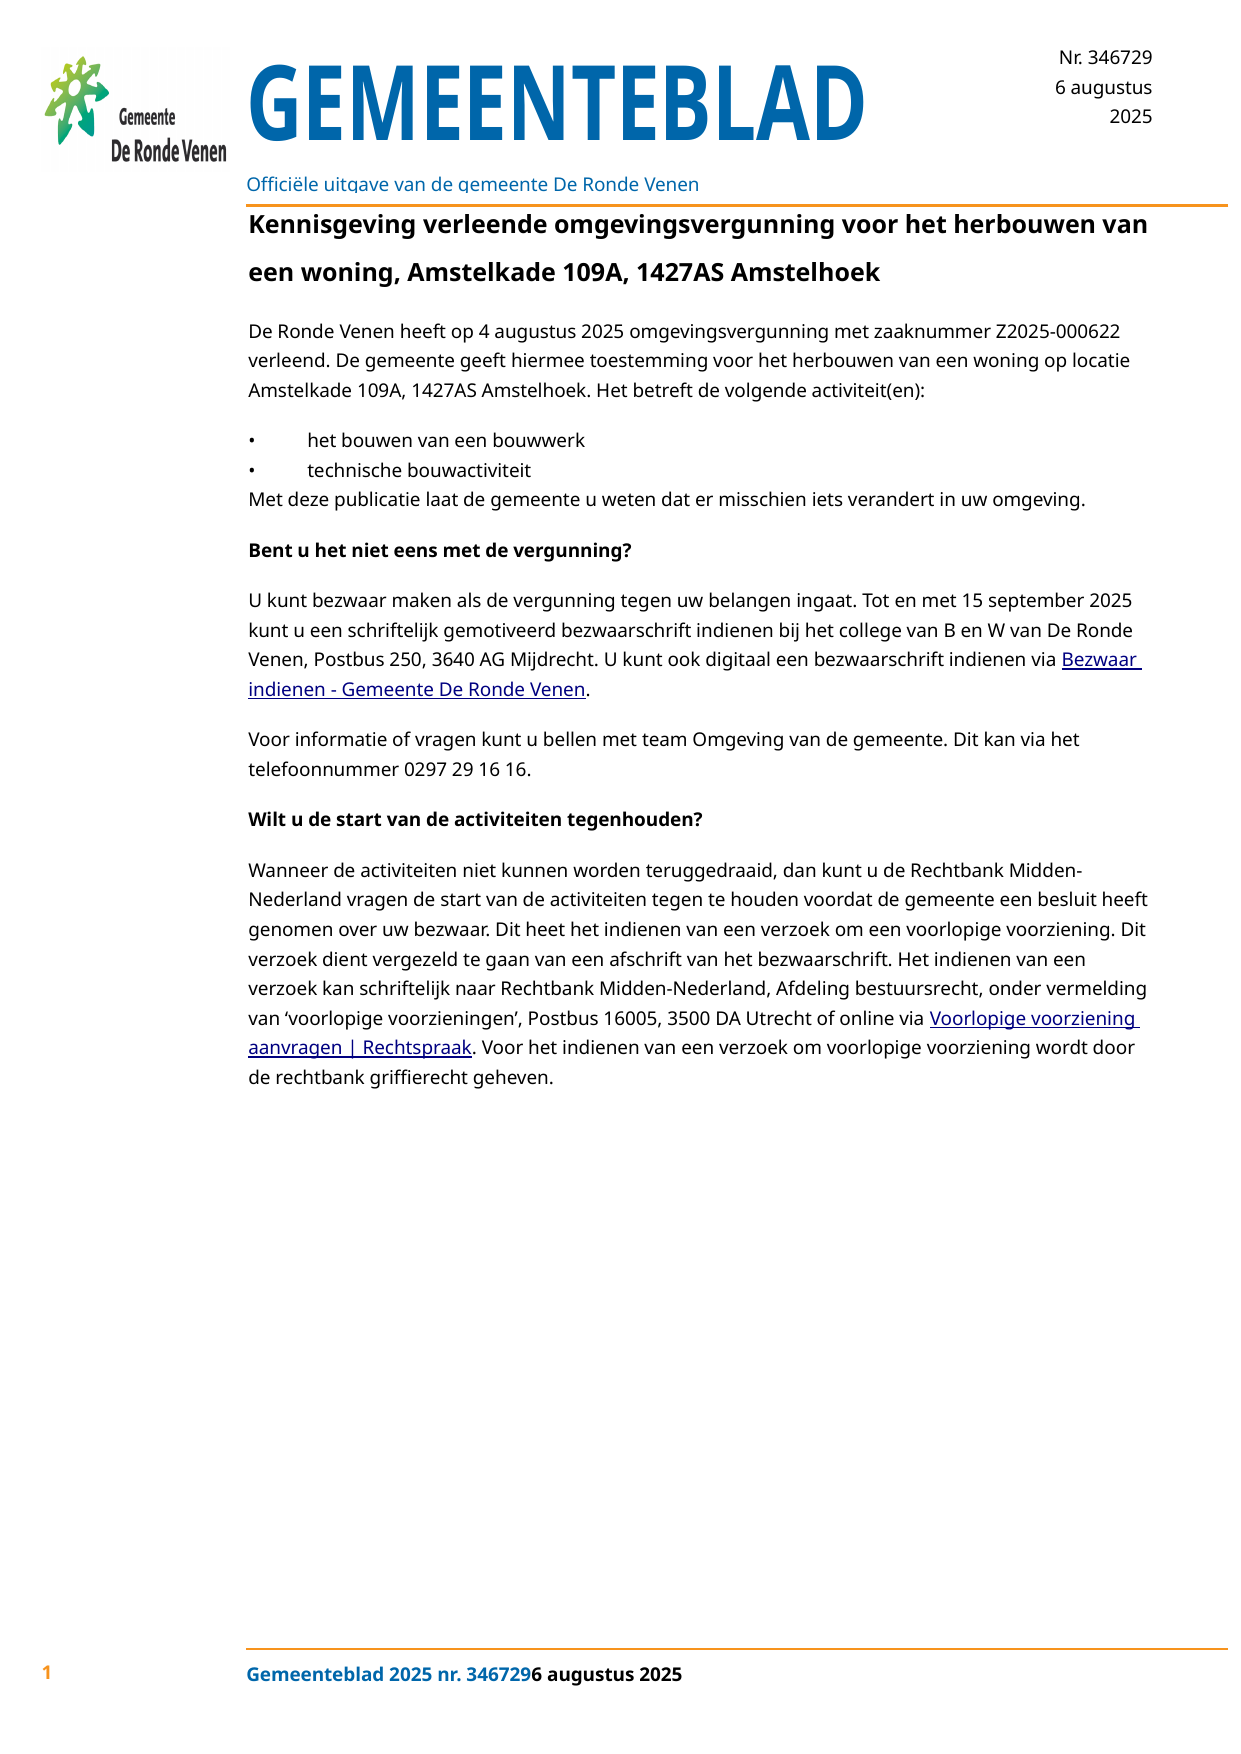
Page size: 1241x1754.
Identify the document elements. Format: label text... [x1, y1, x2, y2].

text Bent u het niet eens met de vergunning? [248, 537, 1152, 563]
text Wanneer de activiteiten niet kunnen worden teruggedraaid, dan kunt u de Rechtbank Midden-Nederland vragen de start van de activiteiten tegen te houden voordat de gemeente een besluit heeft genomen over uw bezwaar. Dit heet het indienen van een verzoek om een voorlopige voorziening. Dit verzoek dient vergezeld te gaan van een afschrift van het bezwaarschrift. Het indienen van een verzoek kan schriftelijk naar Rechtbank Midden-Nederland, Afdeling bestuursrecht, onder vermelding van ‘voorlopige voorzieningen’, Postbus 16005, 3500 DA Utrecht of online via Voorlopige voorziening aanvragen | Rechtspraak. Voor het indienen van een verzoek om voorlopige voorziening wordt door de rechtbank griffierecht geheven. [248, 857, 1152, 1090]
text Met deze publicatie laat de gemeente u weten dat er misschien iets verandert in uw omgeving. [248, 487, 1152, 512]
text Kennisgeving verleende omgevingsvergunning voor het herbouwen van een woning, Amstelkade 109A, 1427AS Amstelhoek [248, 207, 1152, 288]
text Voor informatie of vragen kunt u bellen met team Omgeving van de gemeente. Dit kan via het telefoonnummer 0297 29 16 16. [248, 727, 1152, 782]
list technische bouwactiviteit [248, 457, 1152, 483]
text Wilt u de start van de activiteiten tegenhouden? [248, 807, 1152, 832]
list het bouwen van een bouwwerk [248, 427, 1152, 453]
text U kunt bezwaar maken als de vergunning tegen uw belangen ingaat. Tot en met 15 september 2025 kunt u een schriftelijk gemotiveerd bezwaarschrift indienen bij het college van B en W van De Ronde Venen, Postbus 250, 3640 AG Mijdrecht. U kunt ook digitaal een bezwaarschrift indienen via Bezwaar indienen - Gemeente De Ronde Venen. [248, 587, 1152, 702]
text De Ronde Venen heeft op 4 augustus 2025 omgevingsvergunning met zaaknummer Z2025-000622 verleend. De gemeente geeft hiermee toestemming voor het herbouwen van een woning op locatie Amstelkade 109A, 1427AS Amstelhoek. Het betreft de volgende activiteit(en): [248, 318, 1152, 403]
picture [41, 47, 231, 172]
